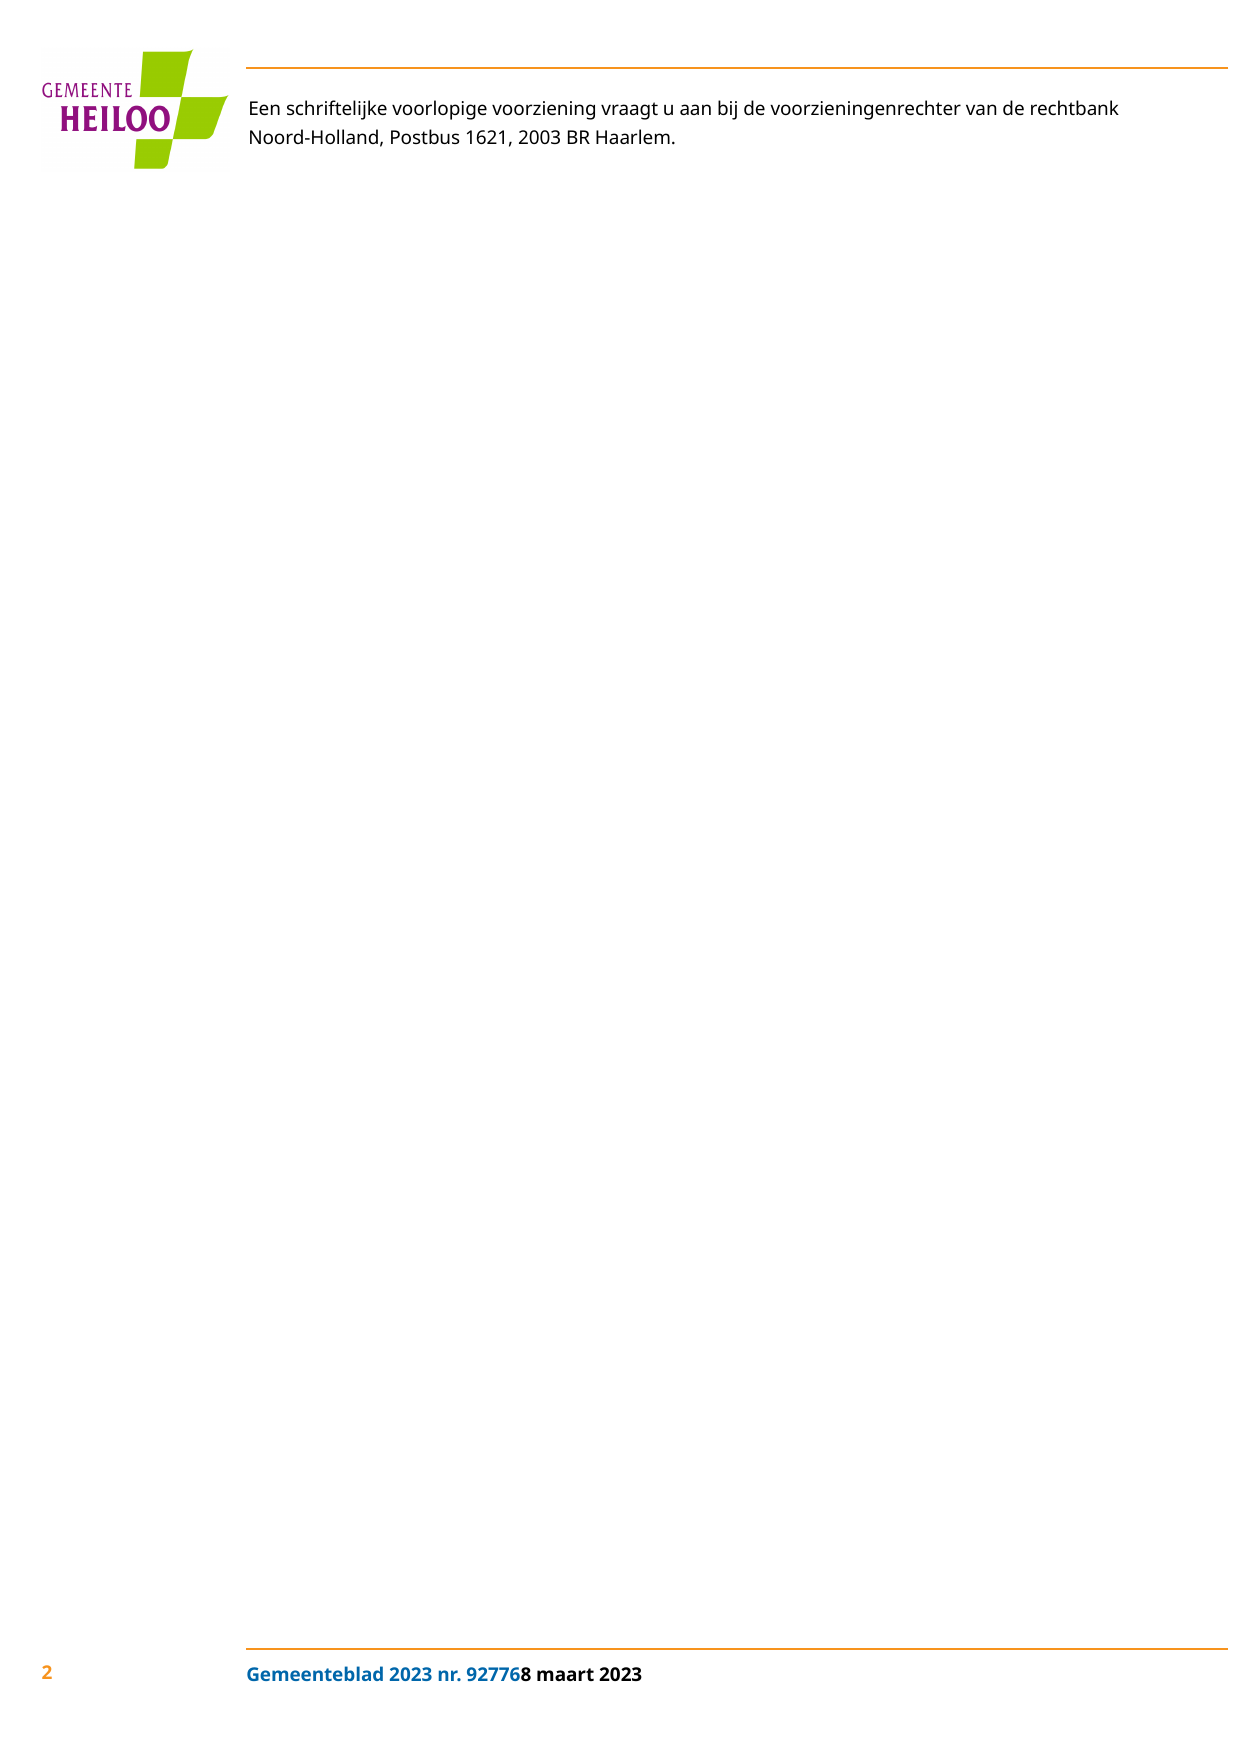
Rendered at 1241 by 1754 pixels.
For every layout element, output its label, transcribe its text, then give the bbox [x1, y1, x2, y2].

text Een schriftelijke voorlopige voorziening vraagt u aan bij de voorzieningenrechter van de rechtbank Noord-Holland, Postbus 1621, 2003 BR Haarlem. [248, 95, 1152, 150]
picture [41, 47, 231, 172]
